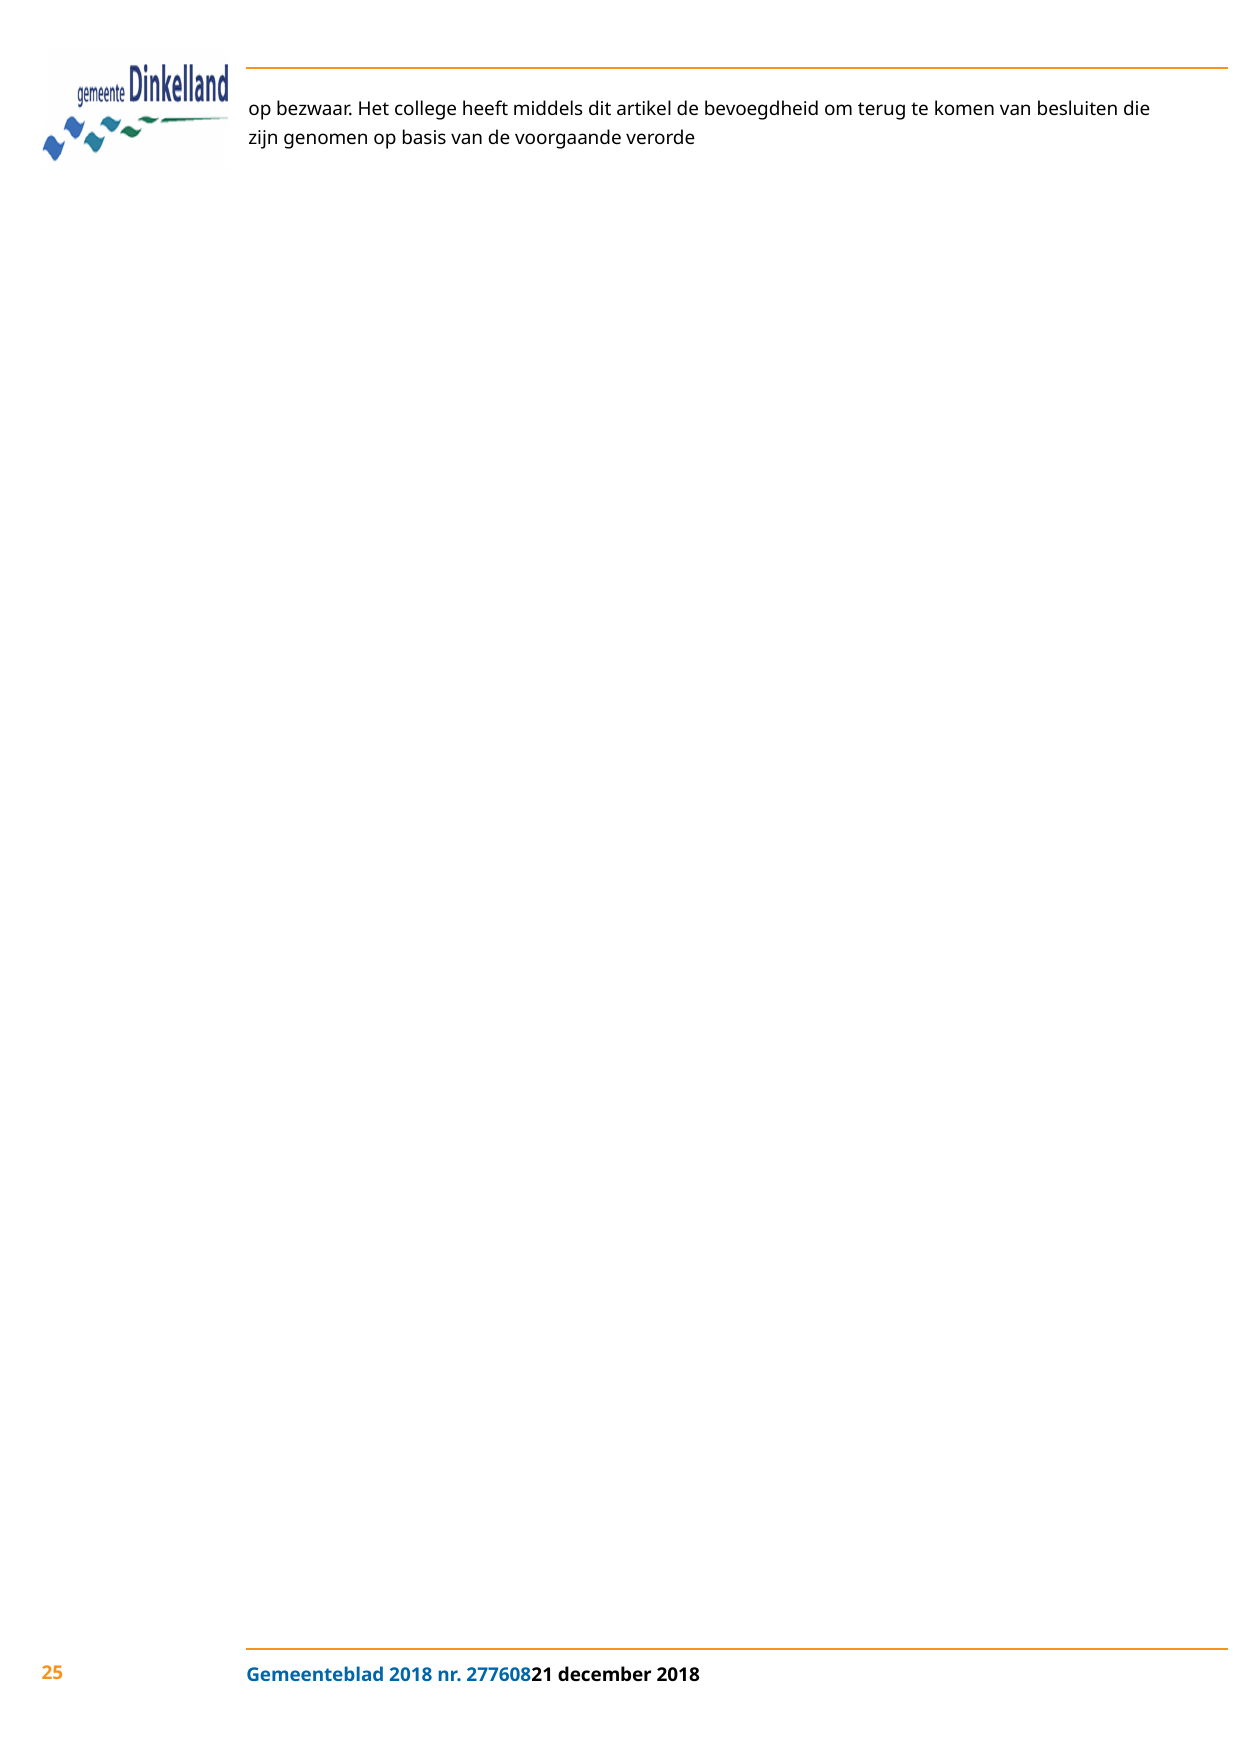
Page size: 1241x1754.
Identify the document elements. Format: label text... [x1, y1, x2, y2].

text op bezwaar. Het college heeft middels dit artikel de bevoegdheid om terug te komen van besluiten die zijn genomen op basis van de voorgaande verorde [248, 95, 1152, 150]
picture [41, 47, 231, 172]
